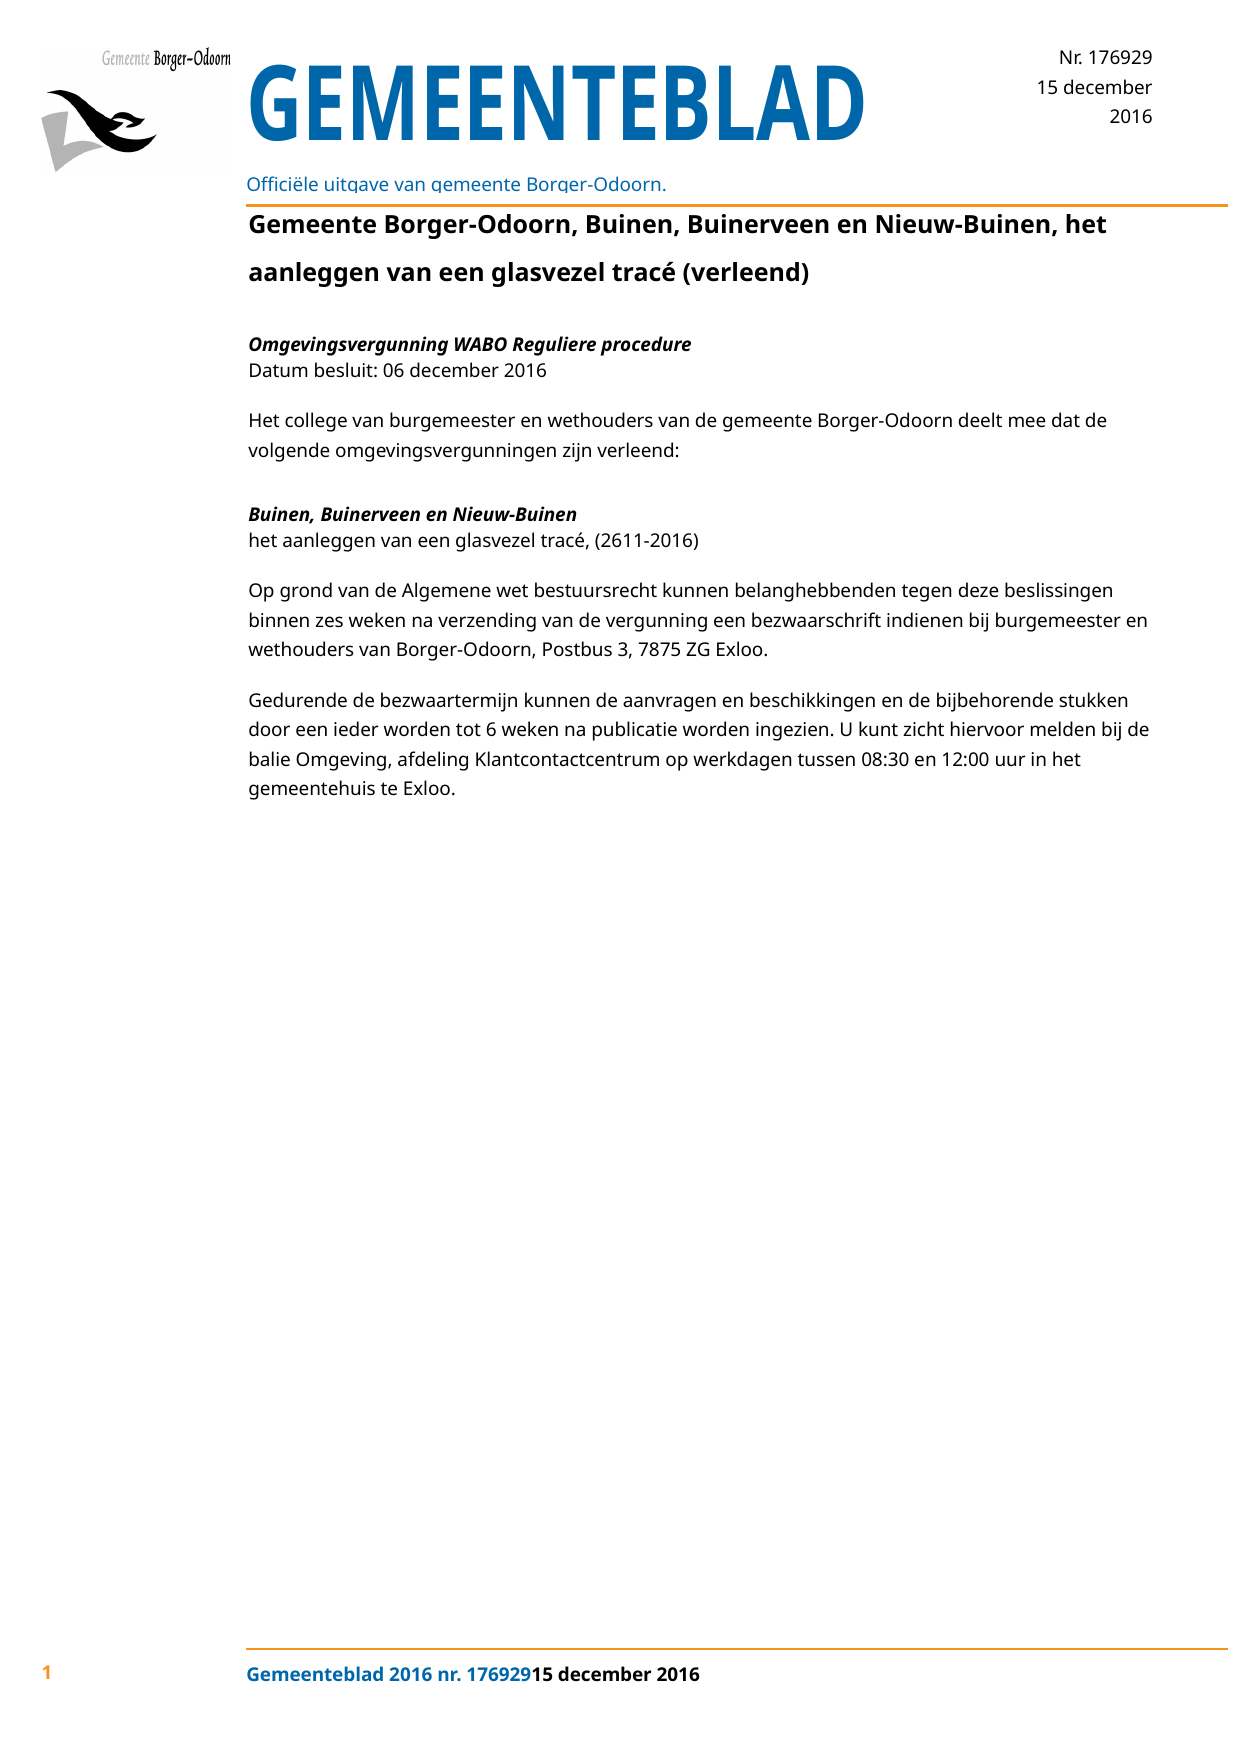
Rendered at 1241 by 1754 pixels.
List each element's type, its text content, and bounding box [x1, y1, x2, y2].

text Buinen, Buinerveen en Nieuw-Buinen [248, 501, 1152, 527]
text Gemeente Borger-Odoorn, Buinen, Buinerveen en Nieuw-Buinen, het aanleggen van een glasvezel tracé (verleend) [248, 207, 1152, 288]
text Op grond van de Algemene wet bestuursrecht kunnen belanghebbenden tegen deze beslissingen binnen zes weken na verzending van de vergunning een bezwaarschrift indienen bij burgemeester en wethouders van Borger-Odoorn, Postbus 3, 7875 ZG Exloo. [248, 577, 1152, 662]
picture [41, 47, 231, 172]
text Het college van burgemeester en wethouders van de gemeente Borger-Odoorn deelt mee dat de volgende omgevingsvergunningen zijn verleend: [248, 408, 1152, 463]
text Gedurende de bezwaartermijn kunnen de aanvragen en beschikkingen en de bijbehorende stukken door een ieder worden tot 6 weken na publicatie worden ingezien. U kunt zicht hiervoor melden bij de balie Omgeving, afdeling Klantcontactcentrum op werkdagen tussen 08:30 en 12:00 uur in het gemeentehuis te Exloo. [248, 687, 1152, 801]
text Omgevingsvergunning WABO Reguliere procedure [248, 331, 1152, 357]
text Datum besluit: 06 december 2016 [248, 357, 1152, 383]
text het aanleggen van een glasvezel tracé, (2611-2016) [248, 527, 1152, 553]
